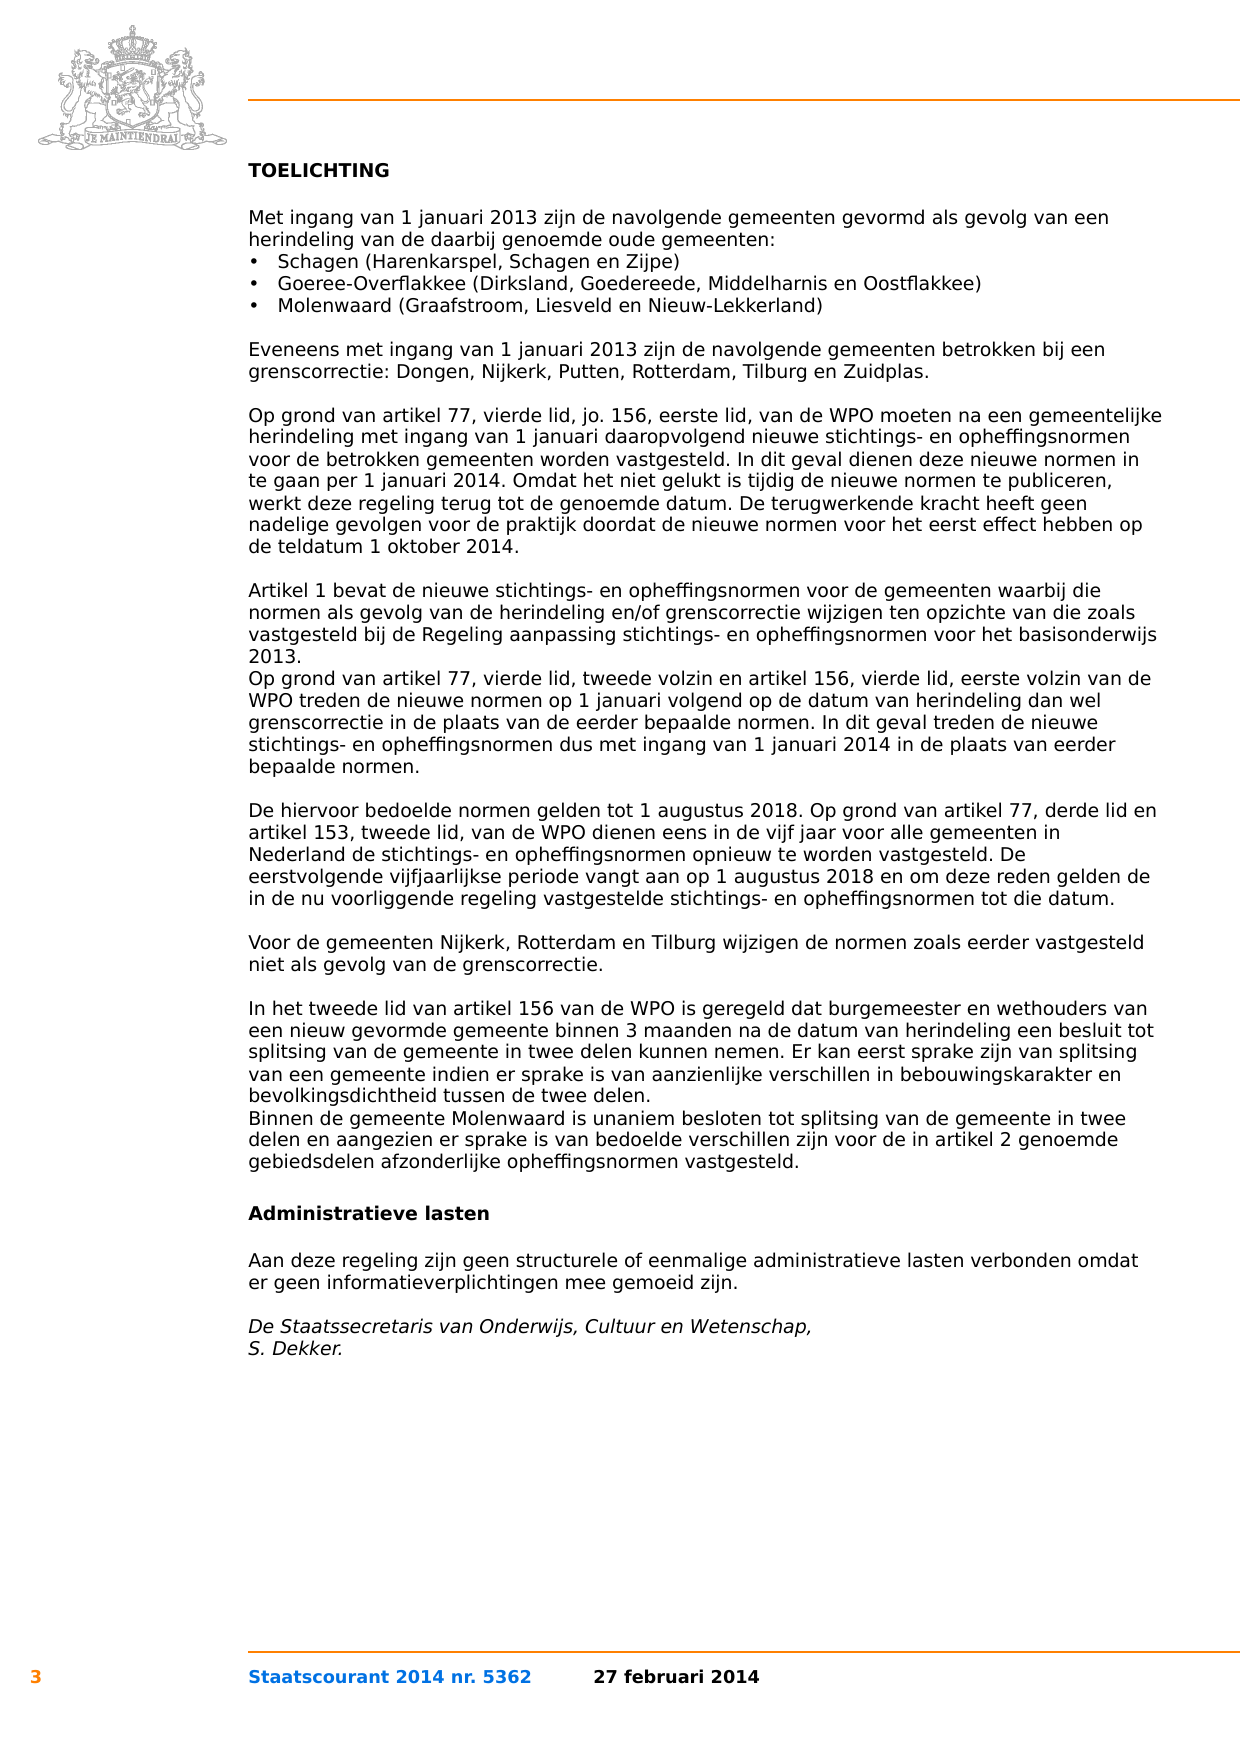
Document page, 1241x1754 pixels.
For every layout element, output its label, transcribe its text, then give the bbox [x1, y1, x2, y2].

subtitle TOELICHTING [248, 160, 1163, 182]
text Op grond van artikel 77, vierde lid, tweede volzin en artikel 156, vierde lid, eerste volzin van de WPO treden de nieuwe normen op 1 januari volgend op de datum van herindeling dan wel grenscorrectie in de plaats van de eerder bepaalde normen. In dit geval treden de nieuwe stichtings- en opheffingsnormen dus met ingang van 1 januari 2014 in de plaats van eerder bepaalde normen. [248, 668, 1163, 778]
text Voor de gemeenten Nijkerk, Rotterdam en Tilburg wijzigen de normen zoals eerder vastgesteld niet als gevolg van de grenscorrectie. [248, 932, 1163, 976]
text • Goeree-Overflakkee (Dirksland, Goedereede, Middelharnis en Oostflakkee) [248, 273, 1163, 295]
text Binnen de gemeente Molenwaard is unaniem besloten tot splitsing van de gemeente in twee delen en aangezien er sprake is van bedoelde verschillen zijn voor de in artikel 2 genoemde gebiedsdelen afzonderlijke opheffingsnormen vastgesteld. [248, 1107, 1163, 1173]
text De Staatssecretaris van Onderwijs, Cultuur en Wetenschap, S. Dekker. [248, 1316, 1163, 1360]
text Artikel 1 bevat de nieuwe stichtings- en opheffingsnormen voor de gemeenten waarbij die normen als gevolg van de herindeling en/of grenscorrectie wijzigen ten opzichte van die zoals vastgesteld bij de Regeling aanpassing stichtings- en opheffingsnormen voor het basisonderwijs 2013. [248, 580, 1163, 668]
text Met ingang van 1 januari 2013 zijn de navolgende gemeenten gevormd als gevolg van een herindeling van de daarbij genoemde oude gemeenten: [248, 207, 1163, 251]
text • Schagen (Harenkarspel, Schagen en Zijpe) [248, 251, 1163, 273]
text • Molenwaard (Graafstroom, Liesveld en Nieuw-Lekkerland) [248, 295, 1163, 317]
picture [38, 25, 227, 150]
text De hiervoor bedoelde normen gelden tot 1 augustus 2018. Op grond van artikel 77, derde lid en artikel 153, tweede lid, van de WPO dienen eens in de vijf jaar voor alle gemeenten in Nederland de stichtings- en opheffingsnormen opnieuw te worden vastgesteld. De eerstvolgende vijfjaarlijkse periode vangt aan op 1 augustus 2018 en om deze reden gelden de in de nu voorliggende regeling vastgestelde stichtings- en opheffingsnormen tot die datum. [248, 800, 1163, 910]
text Op grond van artikel 77, vierde lid, jo. 156, eerste lid, van de WPO moeten na een gemeentelijke herindeling met ingang van 1 januari daaropvolgend nieuwe stichtings- en opheffingsnormen voor de betrokken gemeenten worden vastgesteld. In dit geval dienen deze nieuwe normen in te gaan per 1 januari 2014. Omdat het niet gelukt is tijdig de nieuwe normen te publiceren, werkt deze regeling terug tot de genoemde datum. De terugwerkende kracht heeft geen nadelige gevolgen voor de praktijk doordat de nieuwe normen voor het eerst effect hebben op de teldatum 1 oktober 2014. [248, 404, 1163, 558]
subtitle Administratieve lasten [248, 1203, 1163, 1225]
text Aan deze regeling zijn geen structurele of eenmalige administratieve lasten verbonden omdat er geen informatieverplichtingen mee gemoeid zijn. [248, 1250, 1163, 1294]
text Eveneens met ingang van 1 januari 2013 zijn de navolgende gemeenten betrokken bij een grenscorrectie: Dongen, Nijkerk, Putten, Rotterdam, Tilburg en Zuidplas. [248, 339, 1163, 383]
text In het tweede lid van artikel 156 van de WPO is geregeld dat burgemeester en wethouders van een nieuw gevormde gemeente binnen 3 maanden na de datum van herindeling een besluit tot splitsing van de gemeente in twee delen kunnen nemen. Er kan eerst sprake zijn van splitsing van een gemeente indien er sprake is van aanzienlijke verschillen in bebouwingskarakter en bevolkingsdichtheid tussen de twee delen. [248, 997, 1163, 1107]
